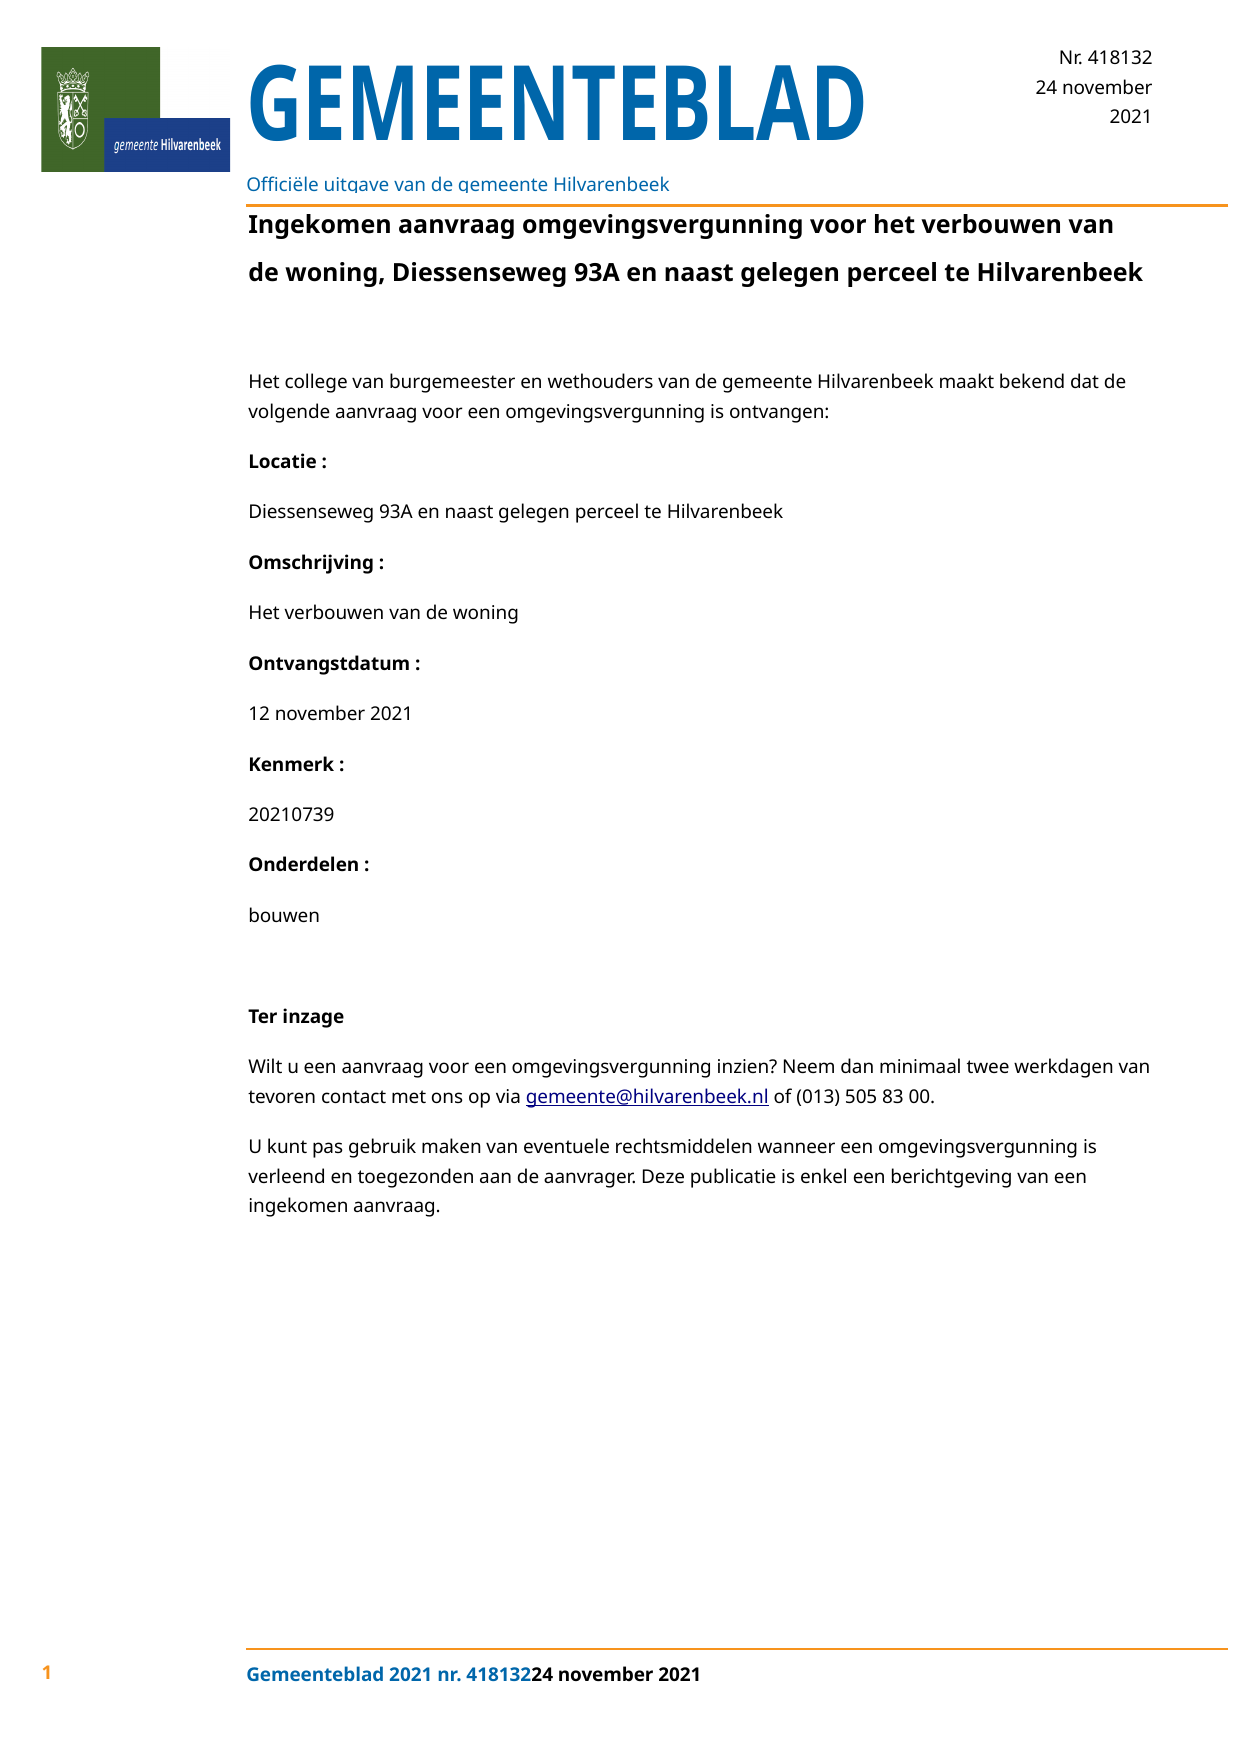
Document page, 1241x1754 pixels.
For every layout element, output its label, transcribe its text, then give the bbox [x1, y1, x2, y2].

text bouwen [248, 902, 1152, 928]
text 20210739 [248, 801, 1152, 827]
text Het college van burgemeester en wethouders van de gemeente Hilvarenbeek maakt bekend dat de volgende aanvraag voor een omgevingsvergunning is ontvangen: [248, 368, 1152, 424]
text U kunt pas gebruik maken van eventuele rechtsmiddelen wanneer een omgevingsvergunning is verleend en toegezonden aan de aanvrager. Deze publicatie is enkel een berichtgeving van een ingekomen aanvraag. [248, 1133, 1152, 1218]
picture [41, 47, 231, 172]
text Ingekomen aanvraag omgevingsvergunning voor het verbouwen van de woning, Diessenseweg 93A en naast gelegen perceel te Hilvarenbeek [248, 207, 1152, 288]
text Diessenseweg 93A en naast gelegen perceel te Hilvarenbeek [248, 499, 1152, 524]
text Ter inzage [248, 1003, 1152, 1029]
text Ontvangstdatum : [248, 650, 1152, 676]
text Wilt u een aanvraag voor een omgevingsvergunning inzien? Neem dan minimaal twee werkdagen van tevoren contact met ons op via gemeente@hilvarenbeek.nl of (013) 505 83 00. [248, 1053, 1152, 1109]
text 12 november 2021 [248, 700, 1152, 726]
text Omschrijving : [248, 549, 1152, 575]
text Onderdelen : [248, 852, 1152, 877]
text Locatie : [248, 448, 1152, 474]
text Kenmerk : [248, 751, 1152, 777]
text Het verbouwen van de woning [248, 599, 1152, 625]
